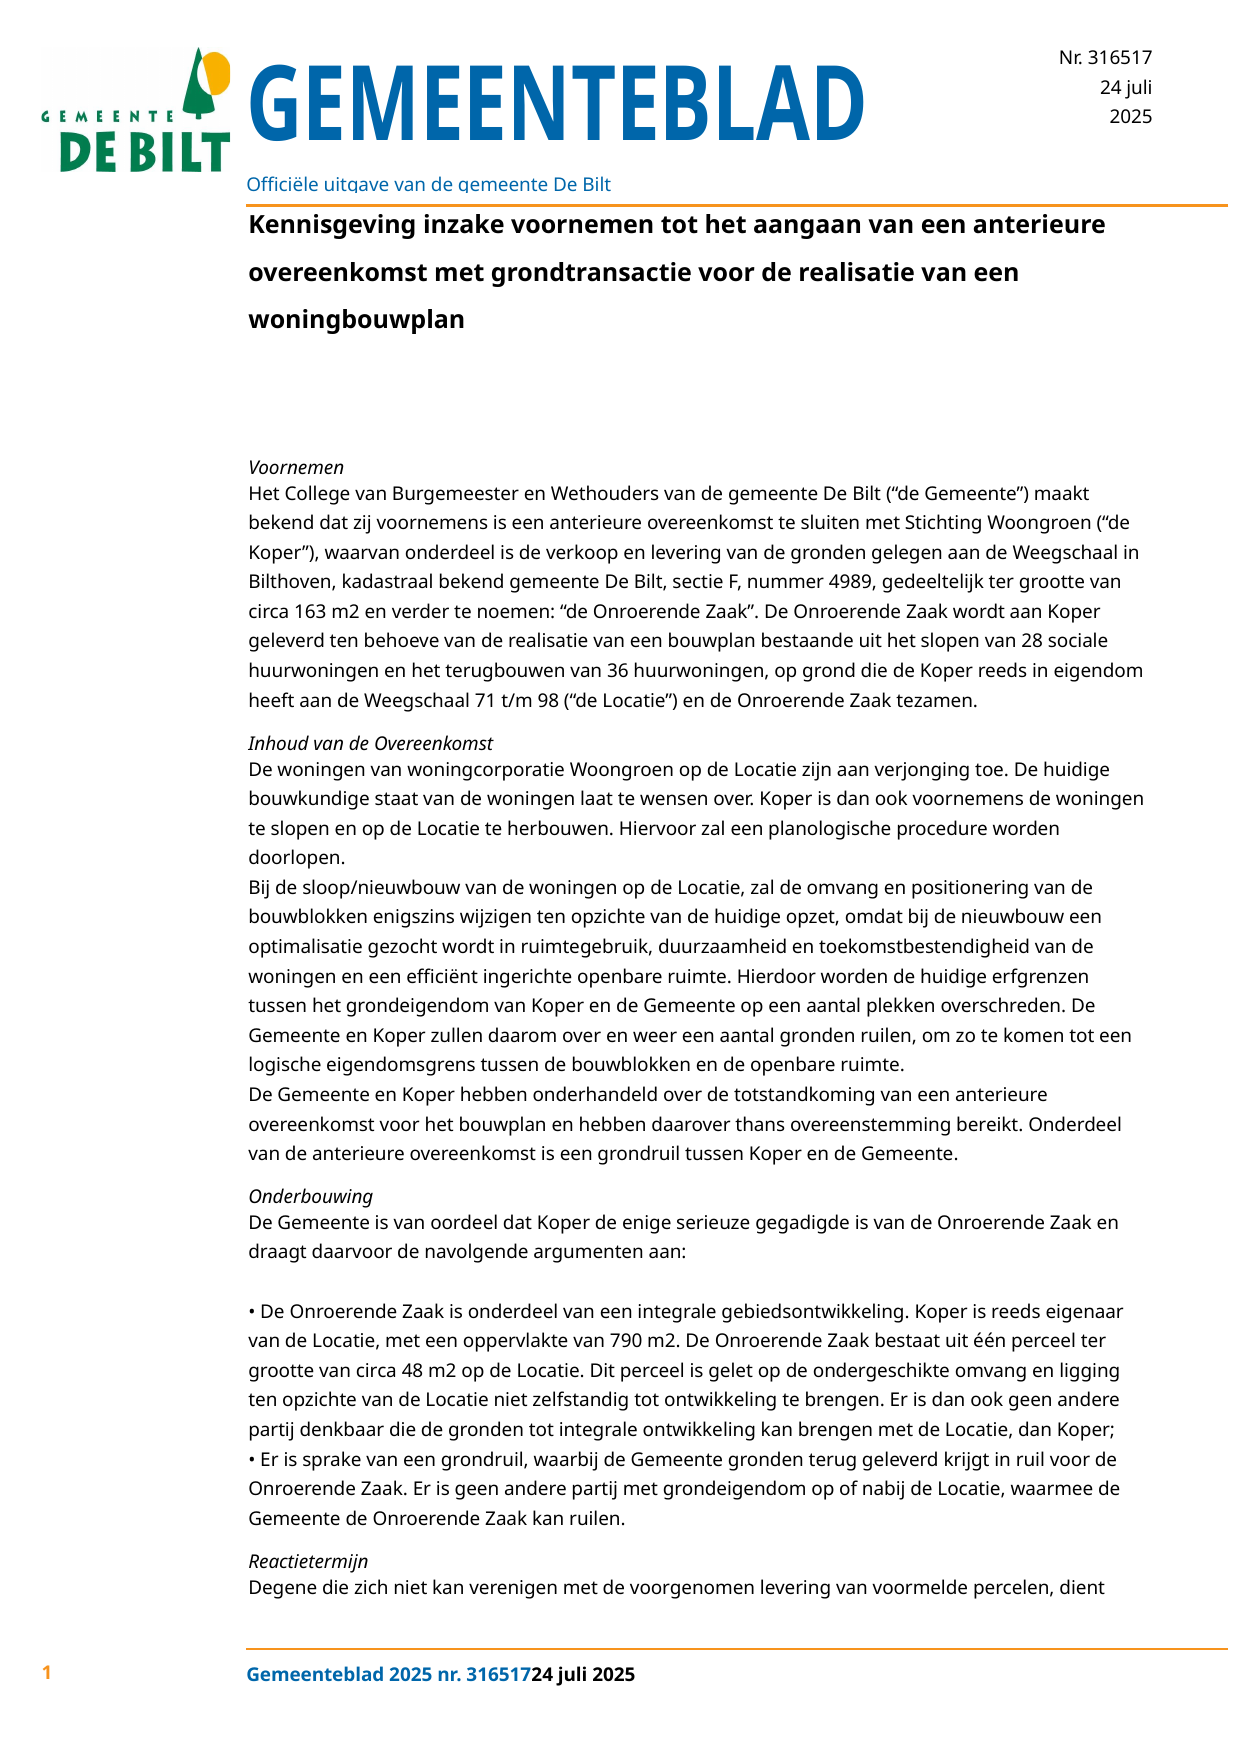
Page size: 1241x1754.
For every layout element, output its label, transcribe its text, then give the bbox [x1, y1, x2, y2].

text • De Onroerende Zaak is onderdeel van een integrale gebiedsontwikkeling. Koper is reeds eigenaar van de Locatie, met een oppervlakte van 790 m2. De Onroerende Zaak bestaat uit één perceel ter grootte van circa 48 m2 op de Locatie. Dit perceel is gelet op de ondergeschikte omvang en ligging ten opzichte van de Locatie niet zelfstandig tot ontwikkeling te brengen. Er is dan ook geen andere partij denkbaar die de gronden tot integrale ontwikkeling kan brengen met de Locatie, dan Koper; [248, 1298, 1152, 1442]
text De Gemeente en Koper hebben onderhandeld over de totstandkoming van een anterieure overeenkomst voor het bouwplan en hebben daarover thans overeenstemming bereikt. Onderdeel van de anterieure overeenkomst is een grondruil tussen Koper en de Gemeente. [248, 1081, 1152, 1166]
text Bij de sloop/nieuwbouw van de woningen op de Locatie, zal de omvang en positionering van de bouwblokken enigszins wijzigen ten opzichte van de huidige opzet, omdat bij de nieuwbouw een optimalisatie gezocht wordt in ruimtegebruik, duurzaamheid en toekomstbestendigheid van de woningen en een efficiënt ingerichte openbare ruimte. Hierdoor worden de huidige erfgrenzen tussen het grondeigendom van Koper en de Gemeente op een aantal plekken overschreden. De Gemeente en Koper zullen daarom over en weer een aantal gronden ruilen, om zo te komen tot een logische eigendomsgrens tussen de bouwblokken en de openbare ruimte. [248, 874, 1152, 1077]
picture [41, 47, 231, 172]
text De Gemeente is van oordeel dat Koper de enige serieuze gegadigde is van de Onroerende Zaak en draagt daarvoor de navolgende argumenten aan: [248, 1209, 1152, 1264]
text • Er is sprake van een grondruil, waarbij de Gemeente gronden terug geleverd krijgt in ruil voor de Onroerende Zaak. Er is geen andere partij met grondeigendom op of nabij de Locatie, waarmee de Gemeente de Onroerende Zaak kan ruilen. [248, 1446, 1152, 1531]
text Kennisgeving inzake voornemen tot het aangaan van een anterieure overeenkomst met grondtransactie voor de realisatie van een woningbouwplan [248, 207, 1152, 336]
text Het College van Burgemeester en Wethouders van de gemeente De Bilt (“de Gemeente”) maakt bekend dat zij voornemens is een anterieure overeenkomst te sluiten met Stichting Woongroen (“de Koper”), waarvan onderdeel is de verkoop en levering van de gronden gelegen aan de Weegschaal in Bilthoven, kadastraal bekend gemeente De Bilt, sectie F, nummer 4989, gedeeltelijk ter grootte van circa 163 m2 en verder te noemen: “de Onroerende Zaak”. De Onroerende Zaak wordt aan Koper geleverd ten behoeve van de realisatie van een bouwplan bestaande uit het slopen van 28 sociale huurwoningen en het terugbouwen van 36 huurwoningen, op grond die de Koper reeds in eigendom heeft aan de Weegschaal 71 t/m 98 (“de Locatie”) en de Onroerende Zaak tezamen. [248, 480, 1152, 713]
text De woningen van woningcorporatie Woongroen op de Locatie zijn aan verjonging toe. De huidige bouwkundige staat van de woningen laat te wensen over. Koper is dan ook voornemens de woningen te slopen en op de Locatie te herbouwen. Hiervoor zal een planologische procedure worden doorlopen. [248, 756, 1152, 870]
text Voornemen [248, 454, 1152, 480]
text Reactietermijn [248, 1548, 1152, 1574]
text Inhoud van de Overeenkomst [248, 730, 1152, 756]
text Degene die zich niet kan verenigen met de voorgenomen levering van voormelde percelen, dient [248, 1574, 1152, 1599]
text Onderbouwing [248, 1183, 1152, 1209]
